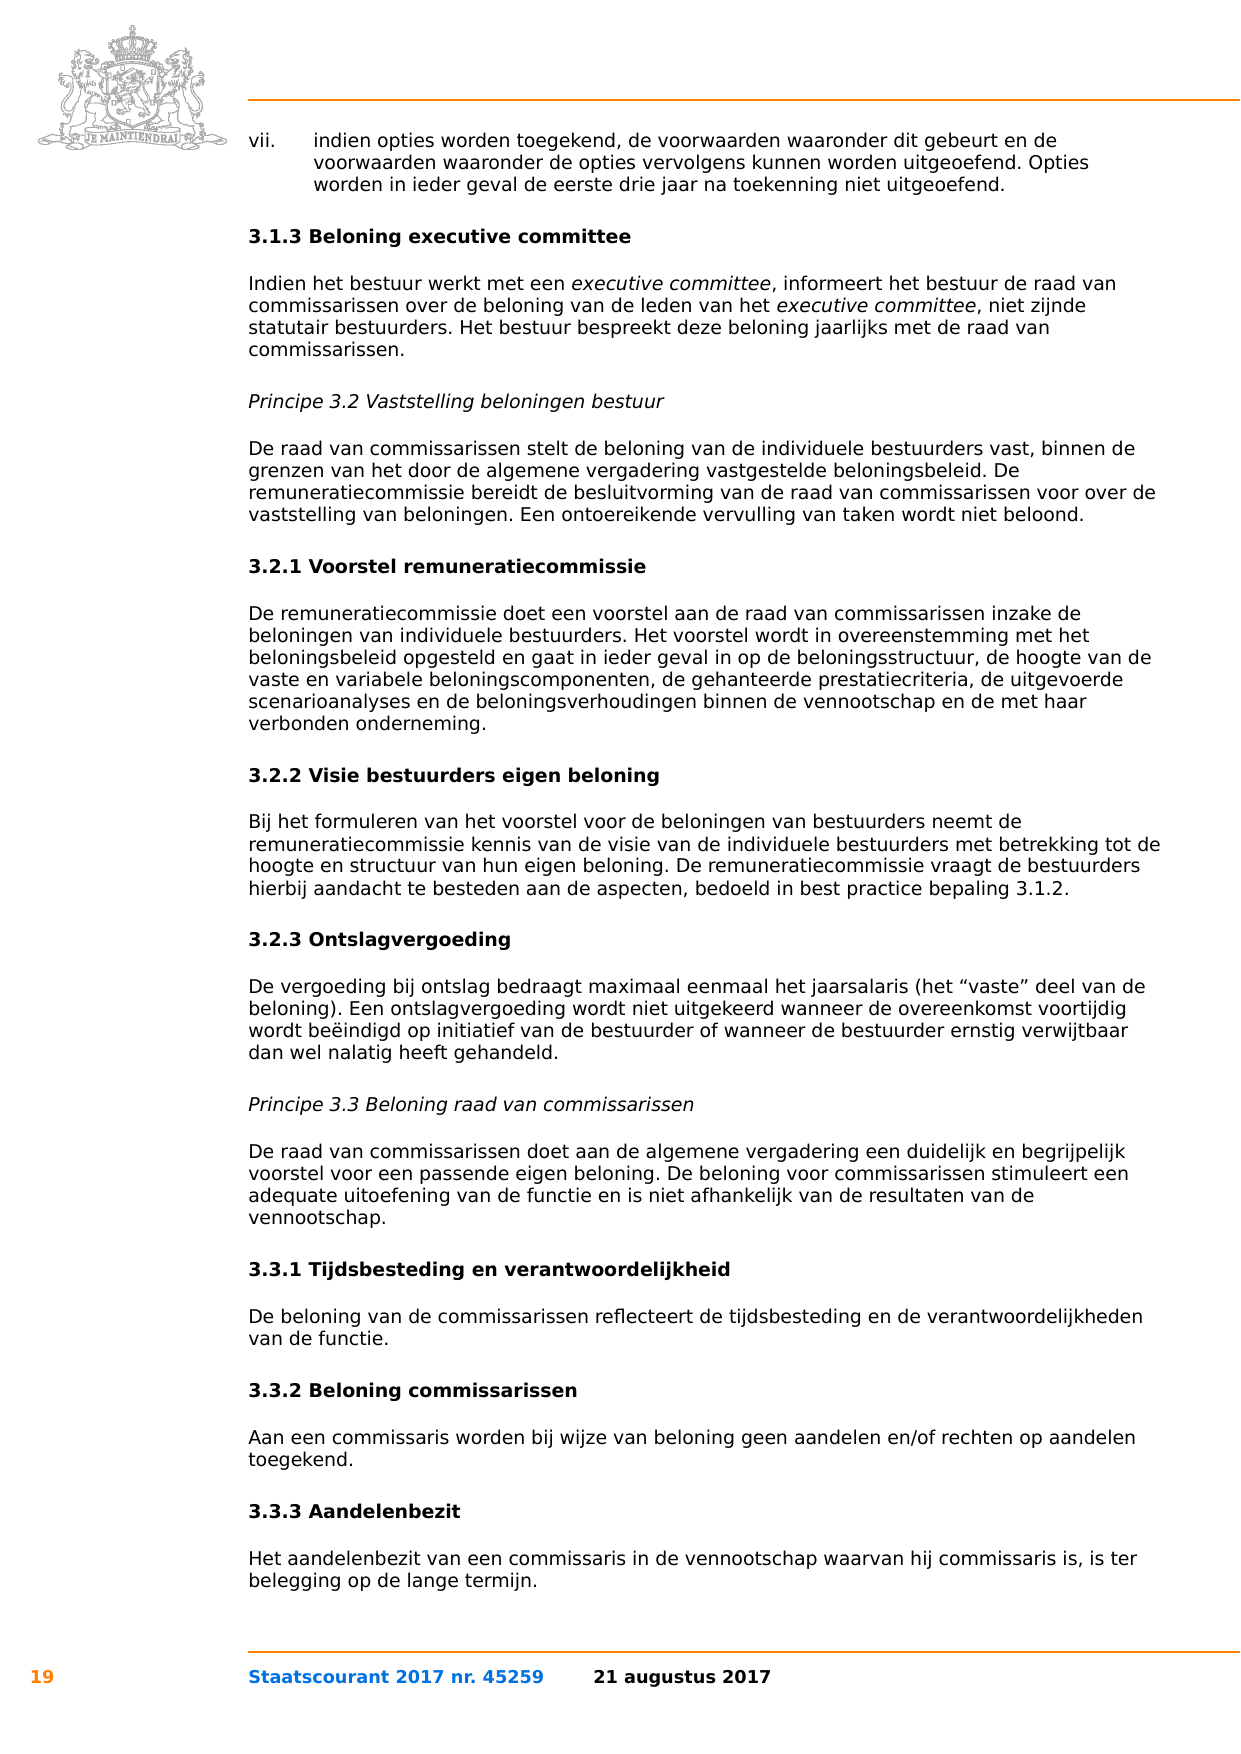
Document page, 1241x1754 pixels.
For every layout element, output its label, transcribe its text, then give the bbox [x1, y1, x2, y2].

text De raad van commissarissen stelt de beloning van de individuele bestuurders vast, binnen de grenzen van het door de algemene vergadering vastgestelde beloningsbeleid. De remuneratiecommissie bereidt de besluitvorming van de raad van commissarissen voor over de vaststelling van beloningen. Een ontoereikende vervulling van taken wordt niet beloond. [248, 438, 1163, 526]
subtitle Principe 3.3 Beloning raad van commissarissen [248, 1094, 1163, 1116]
text De raad van commissarissen doet aan de algemene vergadering een duidelijk en begrijpelijk voorstel voor een passende eigen beloning. De beloning voor commissarissen stimuleert een adequate uitoefening van de functie en is niet afhankelijk van de resultaten van de vennootschap. [248, 1141, 1163, 1229]
subtitle 3.3.1 Tijdsbesteding en verantwoordelijkheid [248, 1259, 1163, 1281]
text Het aandelenbezit van een commissaris in de vennootschap waarvan hij commissaris is, is ter belegging op de lange termijn. [248, 1548, 1163, 1592]
subtitle Principe 3.2 Vaststelling beloningen bestuur [248, 391, 1163, 413]
subtitle 3.3.2 Beloning commissarissen [248, 1380, 1163, 1402]
text De beloning van de commissarissen reflecteert de tijdsbesteding en de verantwoordelijkheden van de functie. [248, 1306, 1163, 1350]
text De vergoeding bij ontslag bedraagt maximaal eenmaal het jaarsalaris (het “vaste” deel van de beloning). Een ontslagvergoeding wordt niet uitgekeerd wanneer de overeenkomst voortijdig wordt beëindigd op initiatief van de bestuurder of wanneer de bestuurder ernstig verwijtbaar dan wel nalatig heeft gehandeld. [248, 976, 1163, 1064]
text vii. indien opties worden toegekend, de voorwaarden waaronder dit gebeurt en de voorwaarden waaronder de opties vervolgens kunnen worden uitgeoefend. Opties worden in ieder geval de eerste drie jaar na toekenning niet uitgeoefend. [248, 130, 1163, 196]
picture [38, 25, 227, 150]
text Bij het formuleren van het voorstel voor de beloningen van bestuurders neemt de remuneratiecommissie kennis van de visie van de individuele bestuurders met betrekking tot de hoogte en structuur van hun eigen beloning. De remuneratiecommissie vraagt de bestuurders hierbij aandacht te besteden aan de aspecten, bedoeld in best practice bepaling 3.1.2. [248, 811, 1163, 899]
text De remuneratiecommissie doet een voorstel aan de raad van commissarissen inzake de beloningen van individuele bestuurders. Het voorstel wordt in overeenstemming met het beloningsbeleid opgesteld en gaat in ieder geval in op de beloningsstructuur, de hoogte van de vaste en variabele beloningscomponenten, de gehanteerde prestatiecriteria, de uitgevoerde scenarioanalyses en de beloningsverhoudingen binnen de vennootschap en de met haar verbonden onderneming. [248, 603, 1163, 734]
subtitle 3.2.3 Ontslagvergoeding [248, 929, 1163, 951]
subtitle 3.1.3 Beloning executive committee [248, 226, 1163, 248]
text Aan een commissaris worden bij wijze van beloning geen aandelen en/of rechten op aandelen toegekend. [248, 1427, 1163, 1471]
text Indien het bestuur werkt met een executive committee, informeert het bestuur de raad van commissarissen over de beloning van de leden van het executive committee, niet zijnde statutair bestuurders. Het bestuur bespreekt deze beloning jaarlijks met de raad van commissarissen. [248, 273, 1163, 361]
subtitle 3.2.2 Visie bestuurders eigen beloning [248, 764, 1163, 786]
subtitle 3.3.3 Aandelenbezit [248, 1501, 1163, 1523]
subtitle 3.2.1 Voorstel remuneratiecommissie [248, 556, 1163, 578]
